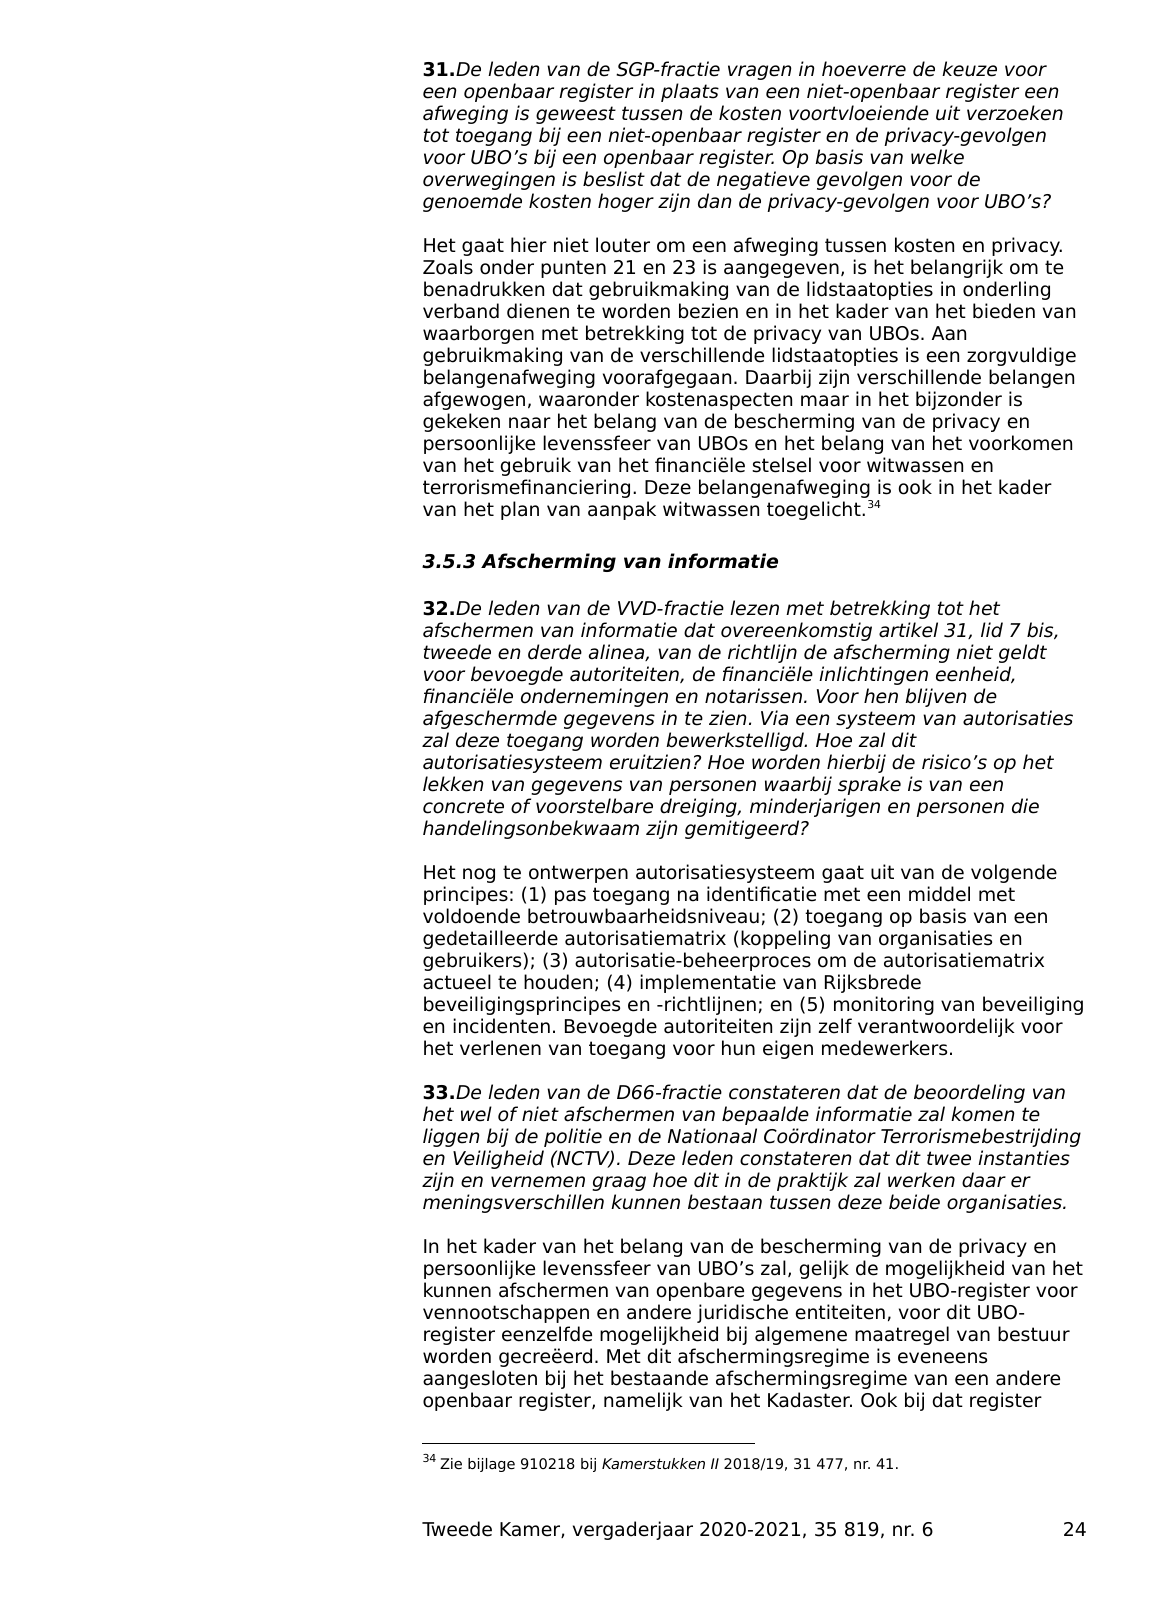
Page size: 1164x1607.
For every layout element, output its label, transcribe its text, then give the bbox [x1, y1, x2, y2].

text Het gaat hier niet louter om een afweging tussen kosten en privacy. Zoals onder punten 21 en 23 is aangegeven, is het belangrijk om te benadrukken dat gebruikmaking van de lidstaatopties in onderling verband dienen te worden bezien en in het kader van het bieden van waarborgen met betrekking tot de privacy van UBOs. Aan gebruikmaking van de verschillende lidstaatopties is een zorgvuldige belangenafweging voorafgegaan. Daarbij zijn verschillende belangen afgewogen, waaronder kostenaspecten maar in het bijzonder is gekeken naar het belang van de bescherming van de privacy en persoonlijke levenssfeer van UBOs en het belang van het voorkomen van het gebruik van het financiële stelsel voor witwassen en terrorismefinanciering. Deze belangenafweging is ook in het kader van het plan van aanpak witwassen toegelicht. [422, 235, 1087, 521]
text 32.De leden van de VVD-fractie lezen met betrekking tot het afschermen van informatie dat overeenkomstig artikel 31, lid 7 bis, tweede en derde alinea, van de richtlijn de afscherming niet geldt voor bevoegde autoriteiten, de financiële inlichtingen eenheid, financiële ondernemingen en notarissen. Voor hen blijven de afgeschermde gegevens in te zien. Via een systeem van autorisaties zal deze toegang worden bewerkstelligd. Hoe zal dit autorisatiesysteem eruitzien? Hoe worden hierbij de risico’s op het lekken van gegevens van personen waarbij sprake is van een concrete of voorstelbare dreiging, minderjarigen en personen die handelingsonbekwaam zijn gemitigeerd? [422, 598, 1087, 839]
text 33.De leden van de D66-fractie constateren dat de beoordeling van het wel of niet afschermen van bepaalde informatie zal komen te liggen bij de politie en de Nationaal Coördinator Terrorismebestrijding en Veiligheid (NCTV). Deze leden constateren dat dit twee instanties zijn en vernemen graag hoe dit in de praktijk zal werken daar er meningsverschillen kunnen bestaan tussen deze beide organisaties. [422, 1082, 1087, 1214]
subtitle 3.5.3 Afscherming van informatie [422, 551, 1087, 573]
text Het nog te ontwerpen autorisatiesysteem gaat uit van de volgende principes: (1) pas toegang na identificatie met een middel met voldoende betrouwbaarheidsniveau; (2) toegang op basis van een gedetailleerde autorisatiematrix (koppeling van organisaties en gebruikers); (3) autorisatie-beheerproces om de autorisatiematrix actueel te houden; (4) implementatie van Rijksbrede beveiligingsprincipes en -richtlijnen; en (5) monitoring van beveiliging en incidenten. Bevoegde autoriteiten zijn zelf verantwoordelijk voor het verlenen van toegang voor hun eigen medewerkers. [422, 862, 1087, 1059]
text 31.De leden van de SGP-fractie vragen in hoeverre de keuze voor een openbaar register in plaats van een niet-openbaar register een afweging is geweest tussen de kosten voortvloeiende uit verzoeken tot toegang bij een niet-openbaar register en de privacy-gevolgen voor UBO’s bij een openbaar register. Op basis van welke overwegingen is beslist dat de negatieve gevolgen voor de genoemde kosten hoger zijn dan de privacy-gevolgen voor UBO’s? [422, 59, 1087, 213]
text Zie bijlage 910218 bij Kamerstukken II 2018/19, 31 477, nr. 41. [422, 1452, 1087, 1474]
text In het kader van het belang van de bescherming van de privacy en persoonlijke levenssfeer van UBO’s zal, gelijk de mogelijkheid van het kunnen afschermen van openbare gegevens in het UBO-register voor vennootschappen en andere juridische entiteiten, voor dit UBO-register eenzelfde mogelijkheid bij algemene maatregel van bestuur worden gecreëerd. Met dit afschermingsregime is eveneens aangesloten bij het bestaande afschermingsregime van een andere openbaar register, namelijk van het Kadaster. Ook bij dat register [422, 1236, 1087, 1412]
